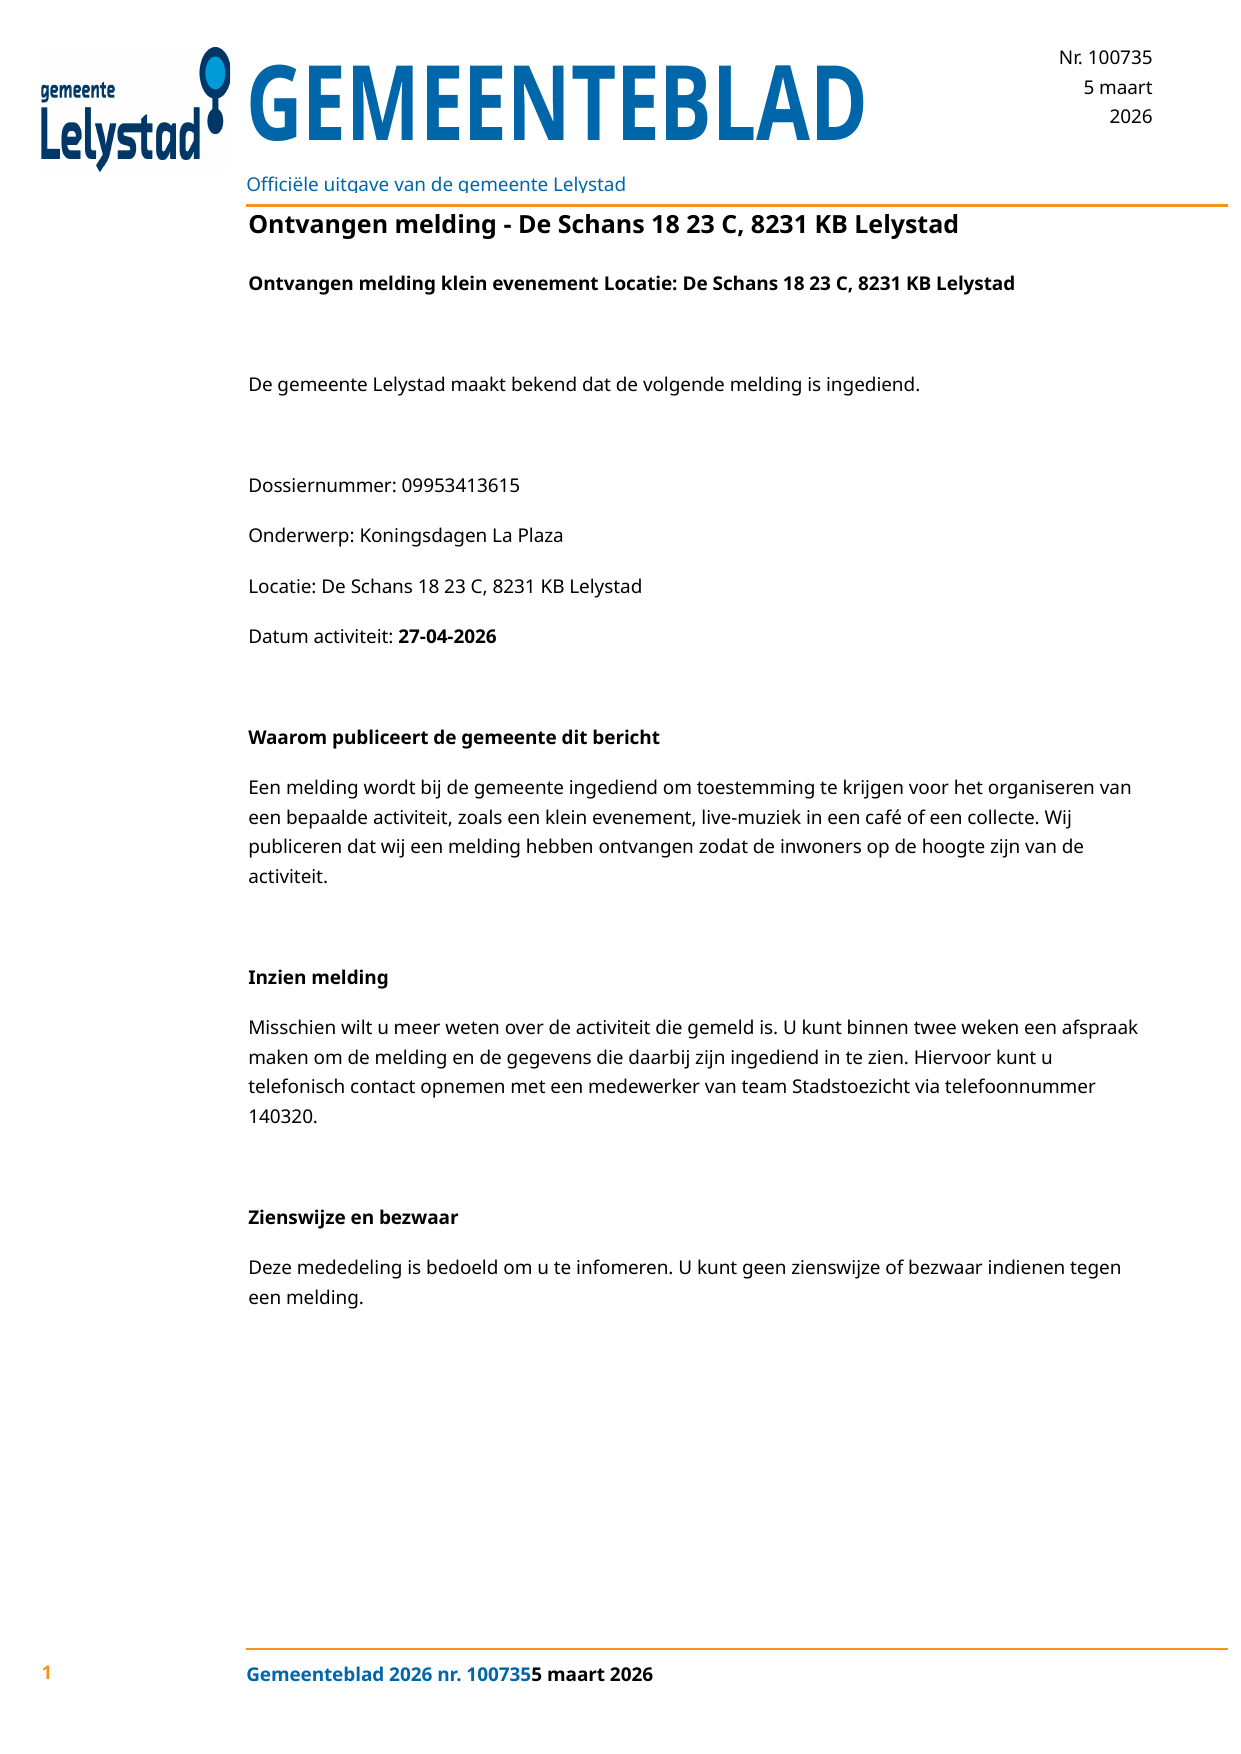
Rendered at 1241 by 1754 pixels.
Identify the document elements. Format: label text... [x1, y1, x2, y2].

text Onderwerp: Koningsdagen La Plaza [248, 522, 1152, 548]
text Deze mededeling is bedoeld om u te infomeren. U kunt geen zienswijze of bezwaar indienen tegen een melding. [248, 1254, 1152, 1310]
picture [41, 47, 231, 172]
text Datum activiteit: 27-04-2026 [248, 623, 1152, 649]
text Ontvangen melding - De Schans 18 23 C, 8231 KB Lelystad [248, 207, 1152, 241]
text Dossiernummer: 09953413615 [248, 472, 1152, 498]
text Zienswijze en bezwaar [248, 1204, 1152, 1230]
text Misschien wilt u meer weten over de activiteit die gemeld is. U kunt binnen twee weken een afspraak maken om de melding en de gegevens die daarbij zijn ingediend in te zien. Hiervoor kunt u telefonisch contact opnemen met een medewerker van team Stadstoezicht via telefoonnummer 140320. [248, 1014, 1152, 1129]
text Waarom publiceert de gemeente dit bericht [248, 724, 1152, 750]
text De gemeente Lelystad maakt bekend dat de volgende melding is ingediend. [248, 371, 1152, 397]
text Locatie: De Schans 18 23 C, 8231 KB Lelystad [248, 573, 1152, 598]
text Een melding wordt bij de gemeente ingediend om toestemming te krijgen voor het organiseren van een bepaalde activiteit, zoals een klein evenement, live-muziek in een café of een collecte. Wij publiceren dat wij een melding hebben ontvangen zodat de inwoners op de hoogte zijn van de activiteit. [248, 774, 1152, 889]
text Ontvangen melding klein evenement Locatie: De Schans 18 23 C, 8231 KB Lelystad [248, 270, 1152, 296]
text Inzien melding [248, 964, 1152, 990]
